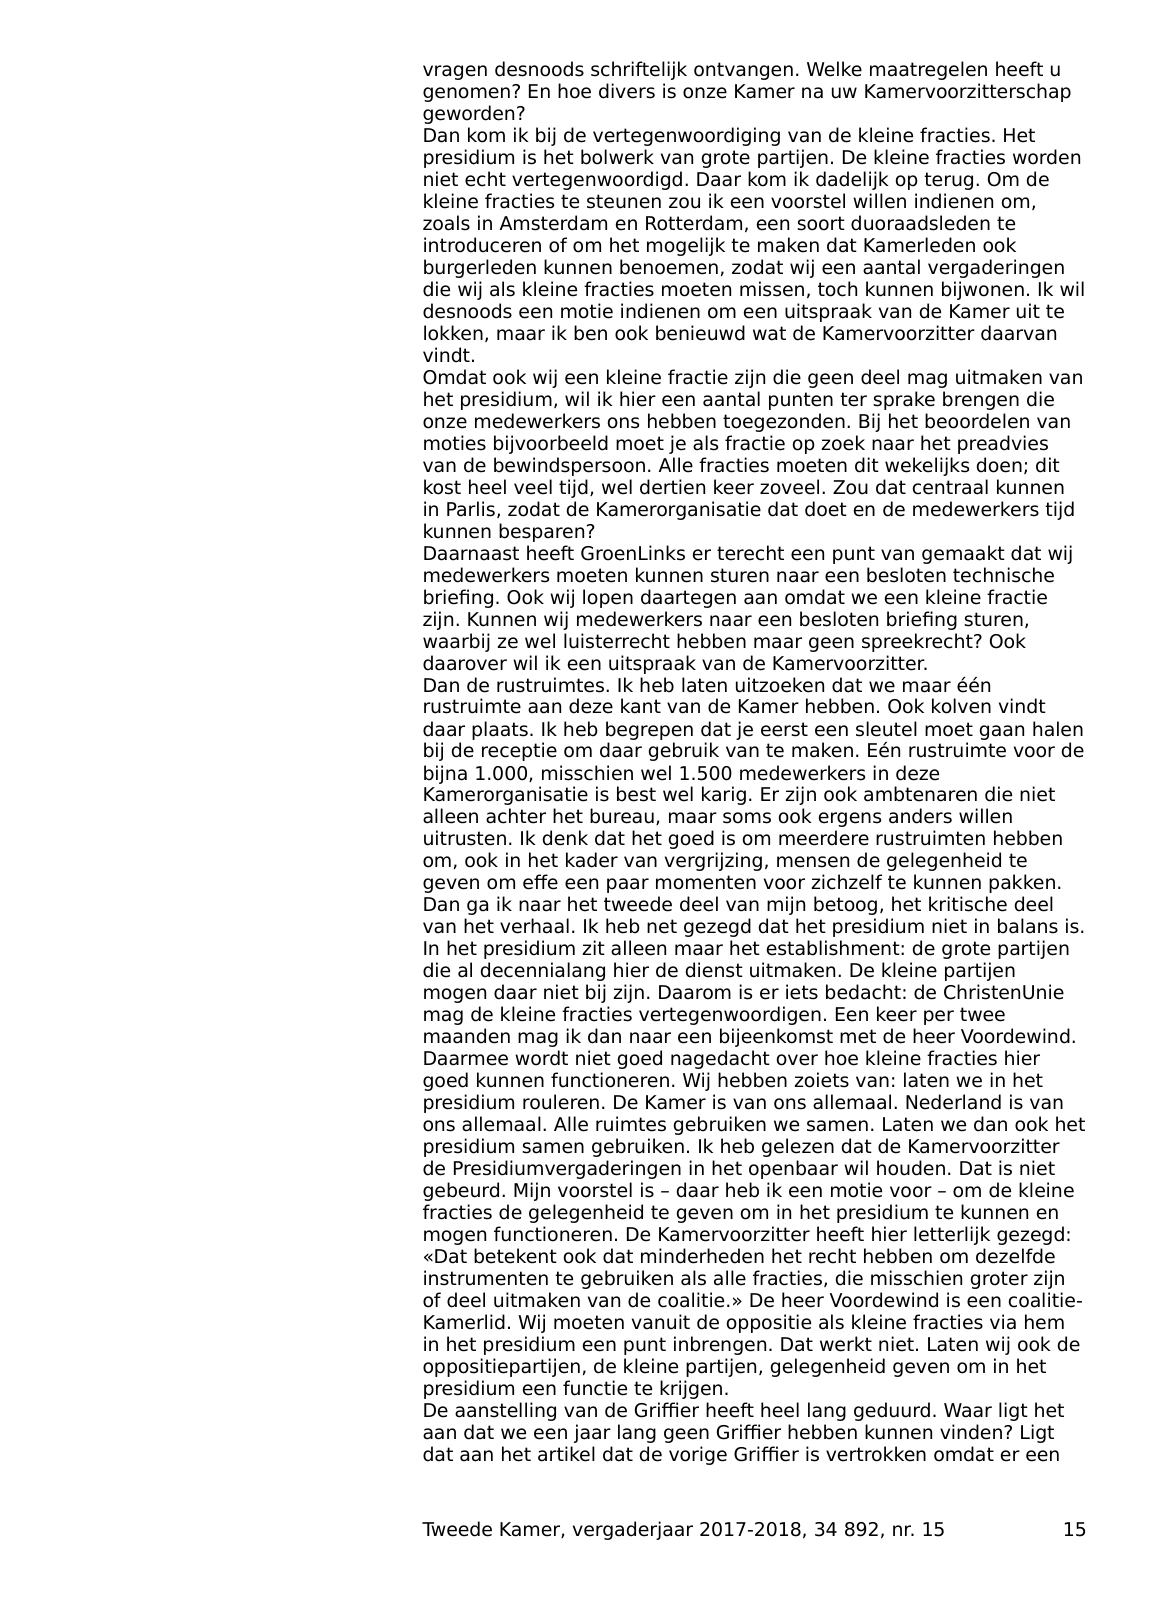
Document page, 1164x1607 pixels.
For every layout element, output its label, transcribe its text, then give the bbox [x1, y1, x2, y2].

text Dan de rustruimtes. Ik heb laten uitzoeken dat we maar één rustruimte aan deze kant van de Kamer hebben. Ook kolven vindt daar plaats. Ik heb begrepen dat je eerst een sleutel moet gaan halen bij de receptie om daar gebruik van te maken. Eén rustruimte voor de bijna 1.000, misschien wel 1.500 medewerkers in deze Kamerorganisatie is best wel karig. Er zijn ook ambtenaren die niet alleen achter het bureau, maar soms ook ergens anders willen uitrusten. Ik denk dat het goed is om meerdere rustruimten hebben om, ook in het kader van vergrijzing, mensen de gelegenheid te geven om effe een paar momenten voor zichzelf te kunnen pakken. [422, 674, 1087, 894]
text Daarnaast heeft GroenLinks er terecht een punt van gemaakt dat wij medewerkers moeten kunnen sturen naar een besloten technische briefing. Ook wij lopen daartegen aan omdat we een kleine fractie zijn. Kunnen wij medewerkers naar een besloten briefing sturen, waarbij ze wel luisterrecht hebben maar geen spreekrecht? Ook daarover wil ik een uitspraak van de Kamervoorzitter. [422, 543, 1087, 674]
text De aanstelling van de Griffier heeft heel lang geduurd. Waar ligt het aan dat we een jaar lang geen Griffier hebben kunnen vinden? Ligt dat aan het artikel dat de vorige Griffier is vertrokken omdat er een [422, 1400, 1087, 1466]
text Dan kom ik bij de vertegenwoordiging van de kleine fracties. Het presidium is het bolwerk van grote partijen. De kleine fracties worden niet echt vertegenwoordigd. Daar kom ik dadelijk op terug. Om de kleine fracties te steunen zou ik een voorstel willen indienen om, zoals in Amsterdam en Rotterdam, een soort duoraadsleden te introduceren of om het mogelijk te maken dat Kamerleden ook burgerleden kunnen benoemen, zodat wij een aantal vergaderingen die wij als kleine fracties moeten missen, toch kunnen bijwonen. Ik wil desnoods een motie indienen om een uitspraak van de Kamer uit te lokken, maar ik ben ook benieuwd wat de Kamervoorzitter daarvan vindt. [422, 125, 1087, 367]
text vragen desnoods schriftelijk ontvangen. Welke maatregelen heeft u genomen? En hoe divers is onze Kamer na uw Kamervoorzitterschap geworden? [422, 59, 1087, 125]
text Omdat ook wij een kleine fractie zijn die geen deel mag uitmaken van het presidium, wil ik hier een aantal punten ter sprake brengen die onze medewerkers ons hebben toegezonden. Bij het beoordelen van moties bijvoorbeeld moet je als fractie op zoek naar het preadvies van de bewindspersoon. Alle fracties moeten dit wekelijks doen; dit kost heel veel tijd, wel dertien keer zoveel. Zou dat centraal kunnen in Parlis, zodat de Kamerorganisatie dat doet en de medewerkers tijd kunnen besparen? [422, 367, 1087, 543]
text Dan ga ik naar het tweede deel van mijn betoog, het kritische deel van het verhaal. Ik heb net gezegd dat het presidium niet in balans is. In het presidium zit alleen maar het establishment: de grote partijen die al decennialang hier de dienst uitmaken. De kleine partijen mogen daar niet bij zijn. Daarom is er iets bedacht: de ChristenUnie mag de kleine fracties vertegenwoordigen. Een keer per twee maanden mag ik dan naar een bijeenkomst met de heer Voordewind. Daarmee wordt niet goed nagedacht over hoe kleine fracties hier goed kunnen functioneren. Wij hebben zoiets van: laten we in het presidium rouleren. De Kamer is van ons allemaal. Nederland is van ons allemaal. Alle ruimtes gebruiken we samen. Laten we dan ook het presidium samen gebruiken. Ik heb gelezen dat de Kamervoorzitter de Presidiumvergaderingen in het openbaar wil houden. Dat is niet gebeurd. Mijn voorstel is – daar heb ik een motie voor – om de kleine fracties de gelegenheid te geven om in het presidium te kunnen en mogen functioneren. De Kamervoorzitter heeft hier letterlijk gezegd: «Dat betekent ook dat minderheden het recht hebben om dezelfde instrumenten te gebruiken als alle fracties, die misschien groter zijn of deel uitmaken van de coalitie.» De heer Voordewind is een coalitie-Kamerlid. Wij moeten vanuit de oppositie als kleine fracties via hem in het presidium een punt inbrengen. Dat werkt niet. Laten wij ook de oppositiepartijen, de kleine partijen, gelegenheid geven om in het presidium een functie te krijgen. [422, 894, 1087, 1400]
